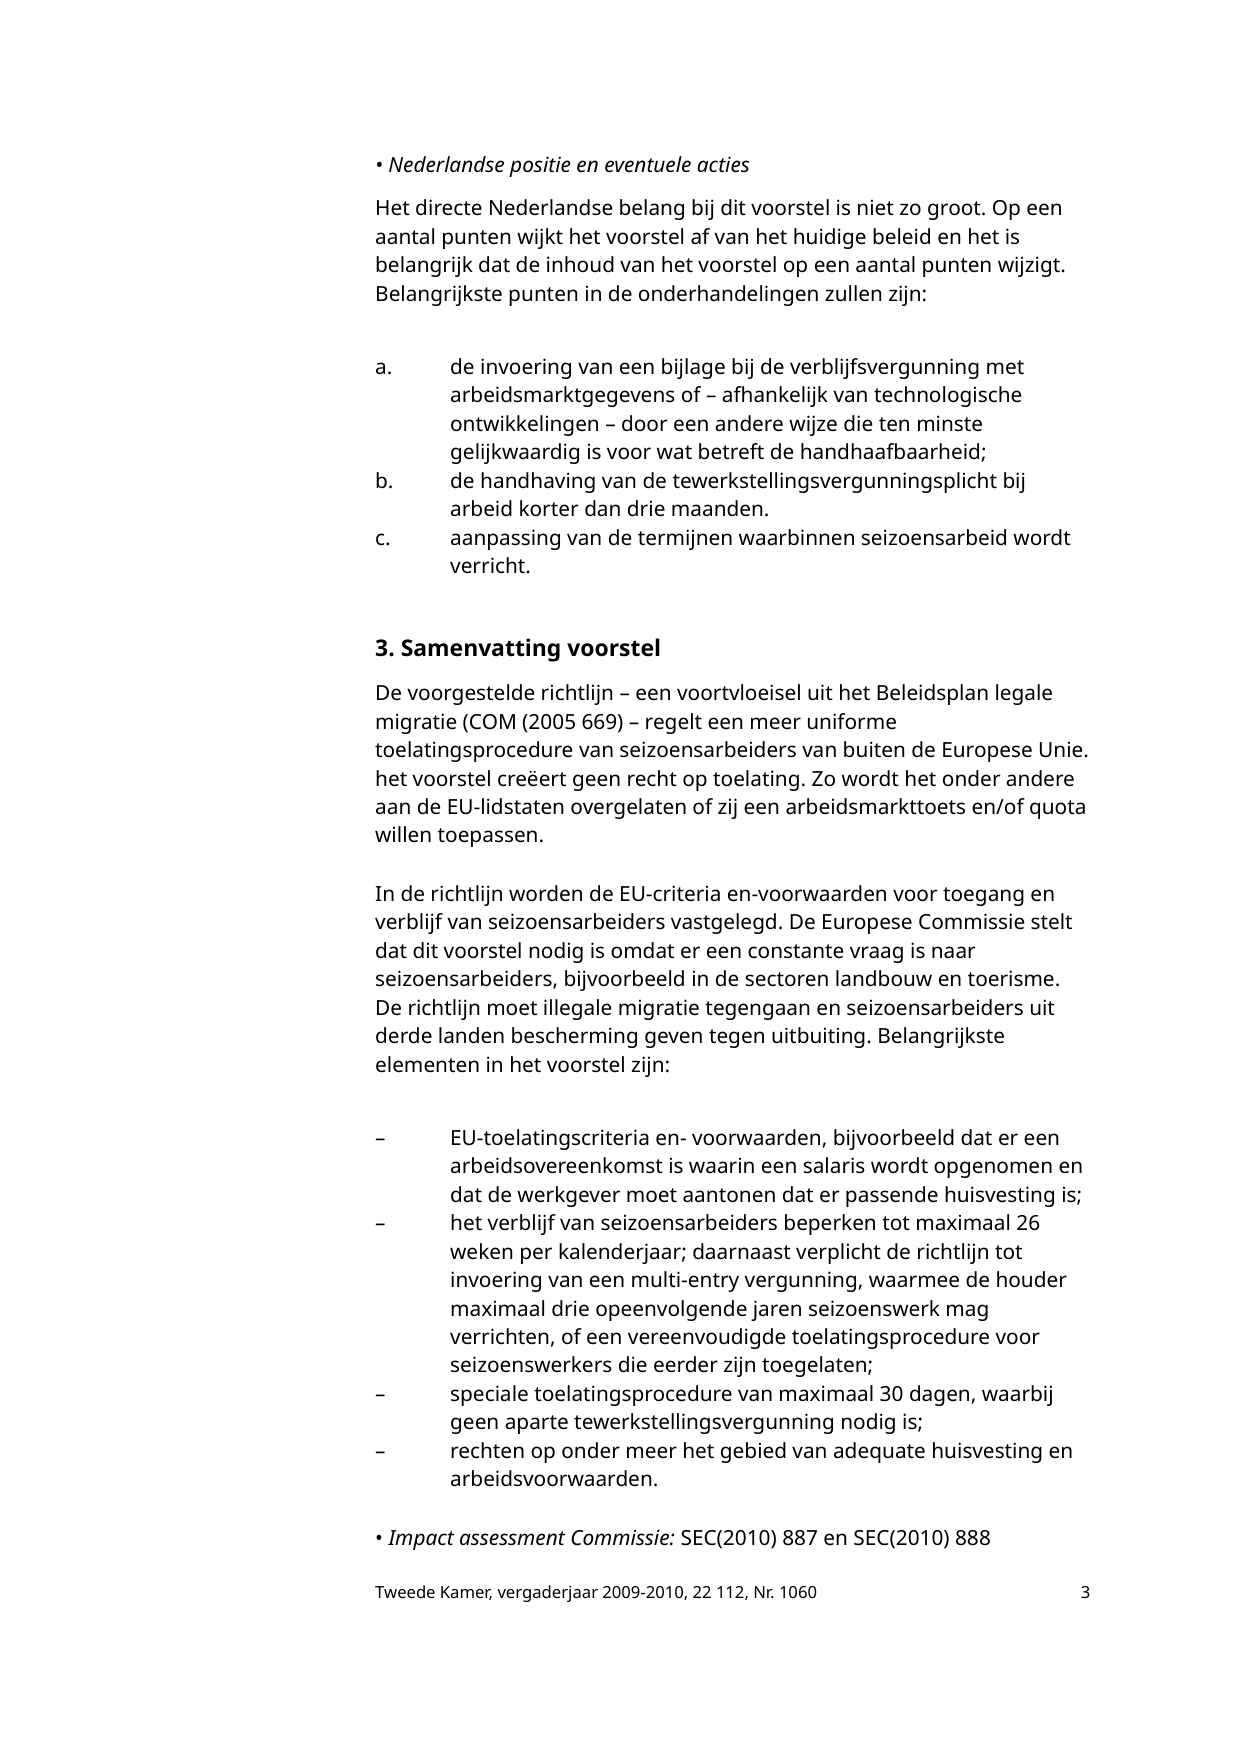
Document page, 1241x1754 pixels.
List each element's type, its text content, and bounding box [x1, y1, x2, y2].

text In de richtlijn worden de EU-criteria en-voorwaarden voor toegang en verblijf van seizoensarbeiders vastgelegd. De Europese Commissie stelt dat dit voorstel nodig is omdat er een constante vraag is naar seizoensarbeiders, bijvoorbeeld in de sectoren landbouw en toerisme. De richtlijn moet illegale migratie tegengaan en seizoensarbeiders uit derde landen bescherming geven tegen uitbuiting. Belangrijkste elementen in het voorstel zijn: [375, 879, 1090, 1078]
subtitle 3. Samenvatting voorstel [375, 632, 1090, 663]
text • Impact assessment Commissie: SEC(2010) 887 en SEC(2010) 888 [375, 1523, 1090, 1551]
list aanpassing van de termijnen waarbinnen seizoensarbeid wordt verricht. [375, 523, 1090, 580]
text De voorgestelde richtlijn – een voortvloeisel uit het Beleidsplan legale migratie (COM (2005 669) – regelt een meer uniforme toelatingsprocedure van seizoensarbeiders van buiten de Europese Unie. het voorstel creëert geen recht op toelating. Zo wordt het onder andere aan de EU-lidstaten overgelaten of zij een arbeidsmarkttoets en/of quota willen toepassen. [375, 678, 1090, 849]
list de invoering van een bijlage bij de verblijfsvergunning met arbeidsmarktgegevens of – afhankelijk van technologische ontwikkelingen – door een andere wijze die ten minste gelijkwaardig is voor wat betreft de handhaafbaarheid; [375, 352, 1090, 466]
text • Nederlandse positie en eventuele acties [375, 150, 1090, 178]
list het verblijf van seizoensarbeiders beperken tot maximaal 26 weken per kalenderjaar; daarnaast verplicht de richtlijn tot invoering van een multi-entry vergunning, waarmee de houder maximaal drie opeenvolgende jaren seizoenswerk mag verrichten, of een vereenvoudigde toelatingsprocedure voor seizoenswerkers die eerder zijn toegelaten; [375, 1208, 1090, 1379]
list speciale toelatingsprocedure van maximaal 30 dagen, waarbij geen aparte tewerkstellingsvergunning nodig is; [375, 1379, 1090, 1436]
list EU-toelatingscriteria en- voorwaarden, bijvoorbeeld dat er een arbeidsovereenkomst is waarin een salaris wordt opgenomen en dat de werkgever moet aantonen dat er passende huisvesting is; [375, 1123, 1090, 1208]
list rechten op onder meer het gebied van adequate huisvesting en arbeidsvoorwaarden. [375, 1436, 1090, 1493]
text Het directe Nederlandse belang bij dit voorstel is niet zo groot. Op een aantal punten wijkt het voorstel af van het huidige beleid en het is belangrijk dat de inhoud van het voorstel op een aantal punten wijzigt. Belangrijkste punten in de onderhandelingen zullen zijn: [375, 193, 1090, 307]
list de handhaving van de tewerkstellingsvergunningsplicht bij arbeid korter dan drie maanden. [375, 466, 1090, 523]
